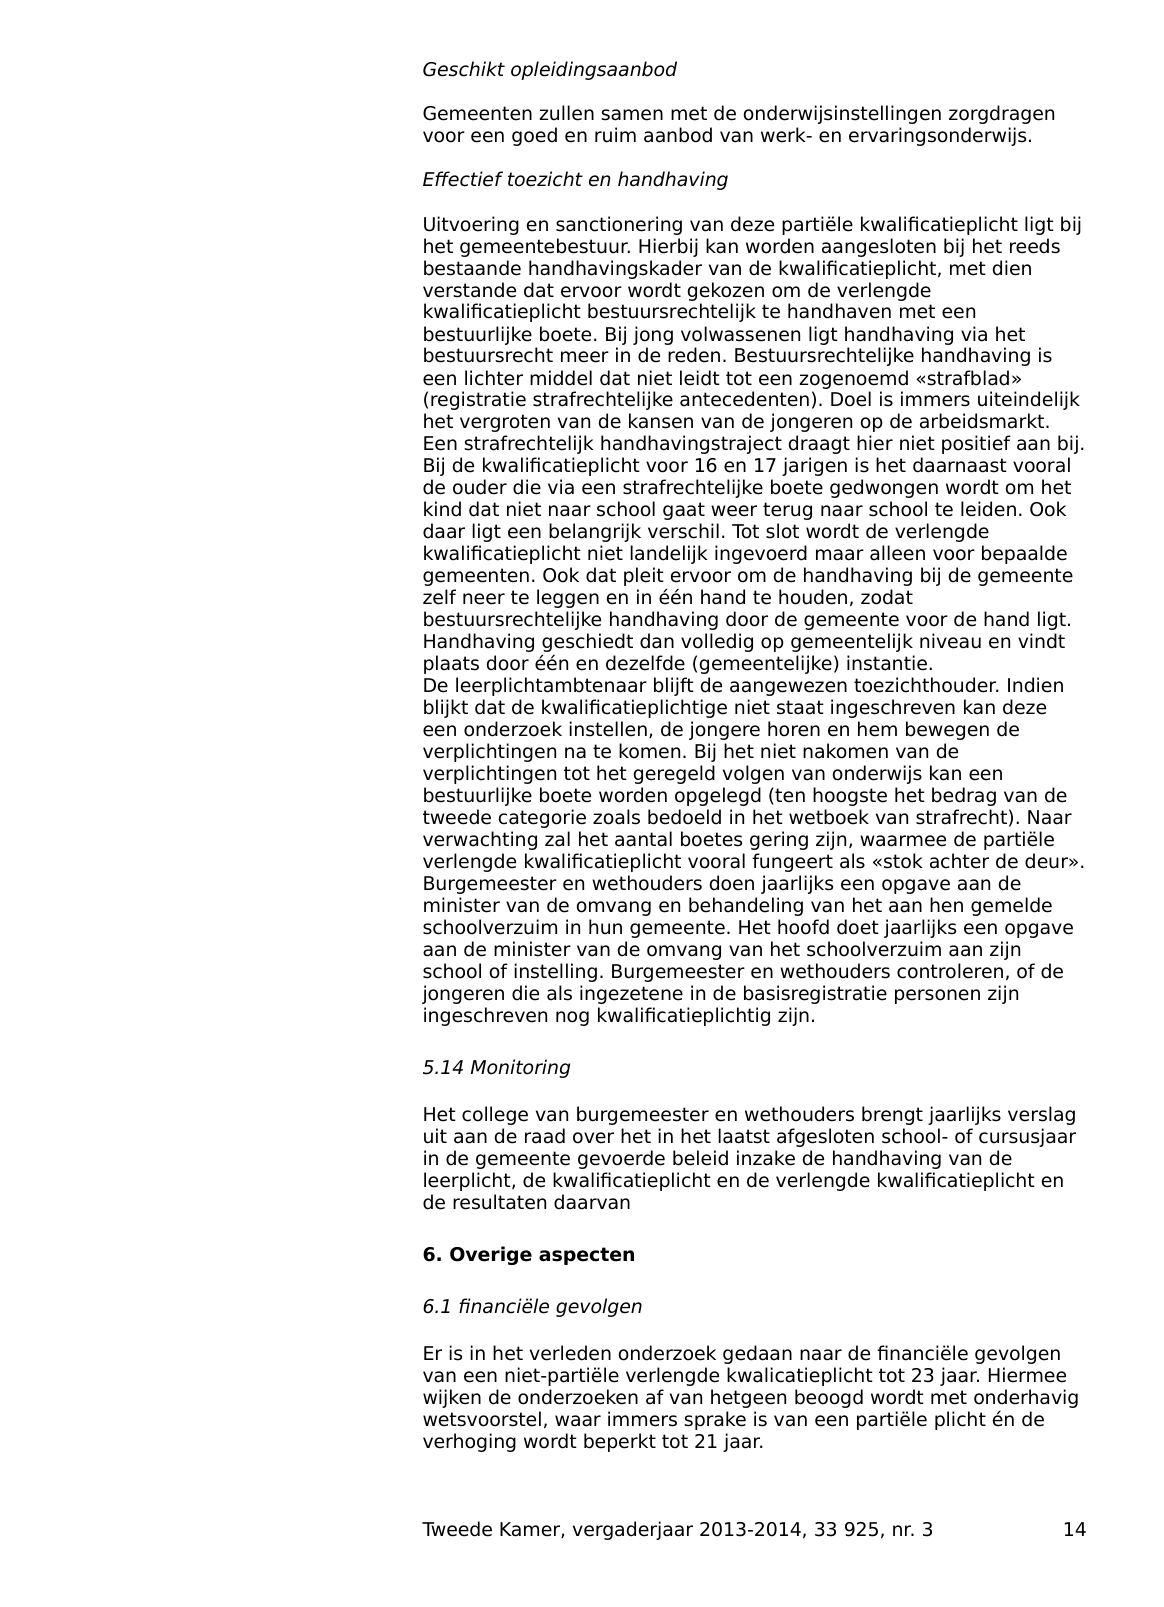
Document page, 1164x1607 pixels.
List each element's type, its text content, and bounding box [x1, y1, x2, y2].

subtitle 6.1 financiële gevolgen [422, 1296, 1087, 1318]
text Gemeenten zullen samen met de onderwijsinstellingen zorgdragen voor een goed en ruim aanbod van werk- en ervaringsonderwijs. [422, 103, 1087, 147]
text Uitvoering en sanctionering van deze partiële kwalificatieplicht ligt bij het gemeentebestuur. Hierbij kan worden aangesloten bij het reeds bestaande handhavingskader van de kwalificatieplicht, met dien verstande dat ervoor wordt gekozen om de verlengde kwalificatieplicht bestuursrechtelijk te handhaven met een bestuurlijke boete. Bij jong volwassenen ligt handhaving via het bestuursrecht meer in de reden. Bestuursrechtelijke handhaving is een lichter middel dat niet leidt tot een zogenoemd «strafblad» (registratie strafrechtelijke antecedenten). Doel is immers uiteindelijk het vergroten van de kansen van de jongeren op de arbeidsmarkt. Een strafrechtelijk handhavingstraject draagt hier niet positief aan bij. Bij de kwalificatieplicht voor 16 en 17 jarigen is het daarnaast vooral de ouder die via een strafrechtelijke boete gedwongen wordt om het kind dat niet naar school gaat weer terug naar school te leiden. Ook daar ligt een belangrijk verschil. Tot slot wordt de verlengde kwalificatieplicht niet landelijk ingevoerd maar alleen voor bepaalde gemeenten. Ook dat pleit ervoor om de handhaving bij de gemeente zelf neer te leggen en in één hand te houden, zodat bestuursrechtelijke handhaving door de gemeente voor de hand ligt. Handhaving geschiedt dan volledig op gemeentelijk niveau en vindt plaats door één en dezelfde (gemeentelijke) instantie. [422, 213, 1087, 675]
text Burgemeester en wethouders doen jaarlijks een opgave aan de minister van de omvang en behandeling van het aan hen gemelde schoolverzuim in hun gemeente. Het hoofd doet jaarlijks een opgave aan de minister van de omvang van het schoolverzuim aan zijn school of instelling. Burgemeester en wethouders controleren, of de jongeren die als ingezetene in de basisregistratie personen zijn ingeschreven nog kwalificatieplichtig zijn. [422, 873, 1087, 1027]
subtitle 5.14 Monitoring [422, 1057, 1087, 1079]
subtitle 6. Overige aspecten [422, 1244, 1087, 1266]
text Het college van burgemeester en wethouders brengt jaarlijks verslag uit aan de raad over het in het laatst afgesloten school- of cursusjaar in de gemeente gevoerde beleid inzake de handhaving van de leerplicht, de kwalificatieplicht en de verlengde kwalificatieplicht en de resultaten daarvan [422, 1104, 1087, 1214]
subtitle Geschikt opleidingsaanbod [422, 59, 1087, 81]
subtitle Effectief toezicht en handhaving [422, 169, 1087, 191]
text Er is in het verleden onderzoek gedaan naar de financiële gevolgen van een niet-partiële verlengde kwalicatieplicht tot 23 jaar. Hiermee wijken de onderzoeken af van hetgeen beoogd wordt met onderhavig wetsvoorstel, waar immers sprake is van een partiële plicht én de verhoging wordt beperkt tot 21 jaar. [422, 1343, 1087, 1452]
text De leerplichtambtenaar blijft de aangewezen toezichthouder. Indien blijkt dat de kwalificatieplichtige niet staat ingeschreven kan deze een onderzoek instellen, de jongere horen en hem bewegen de verplichtingen na te komen. Bij het niet nakomen van de verplichtingen tot het geregeld volgen van onderwijs kan een bestuurlijke boete worden opgelegd (ten hoogste het bedrag van de tweede categorie zoals bedoeld in het wetboek van strafrecht). Naar verwachting zal het aantal boetes gering zijn, waarmee de partiële verlengde kwalificatieplicht vooral fungeert als «stok achter de deur». [422, 675, 1087, 873]
